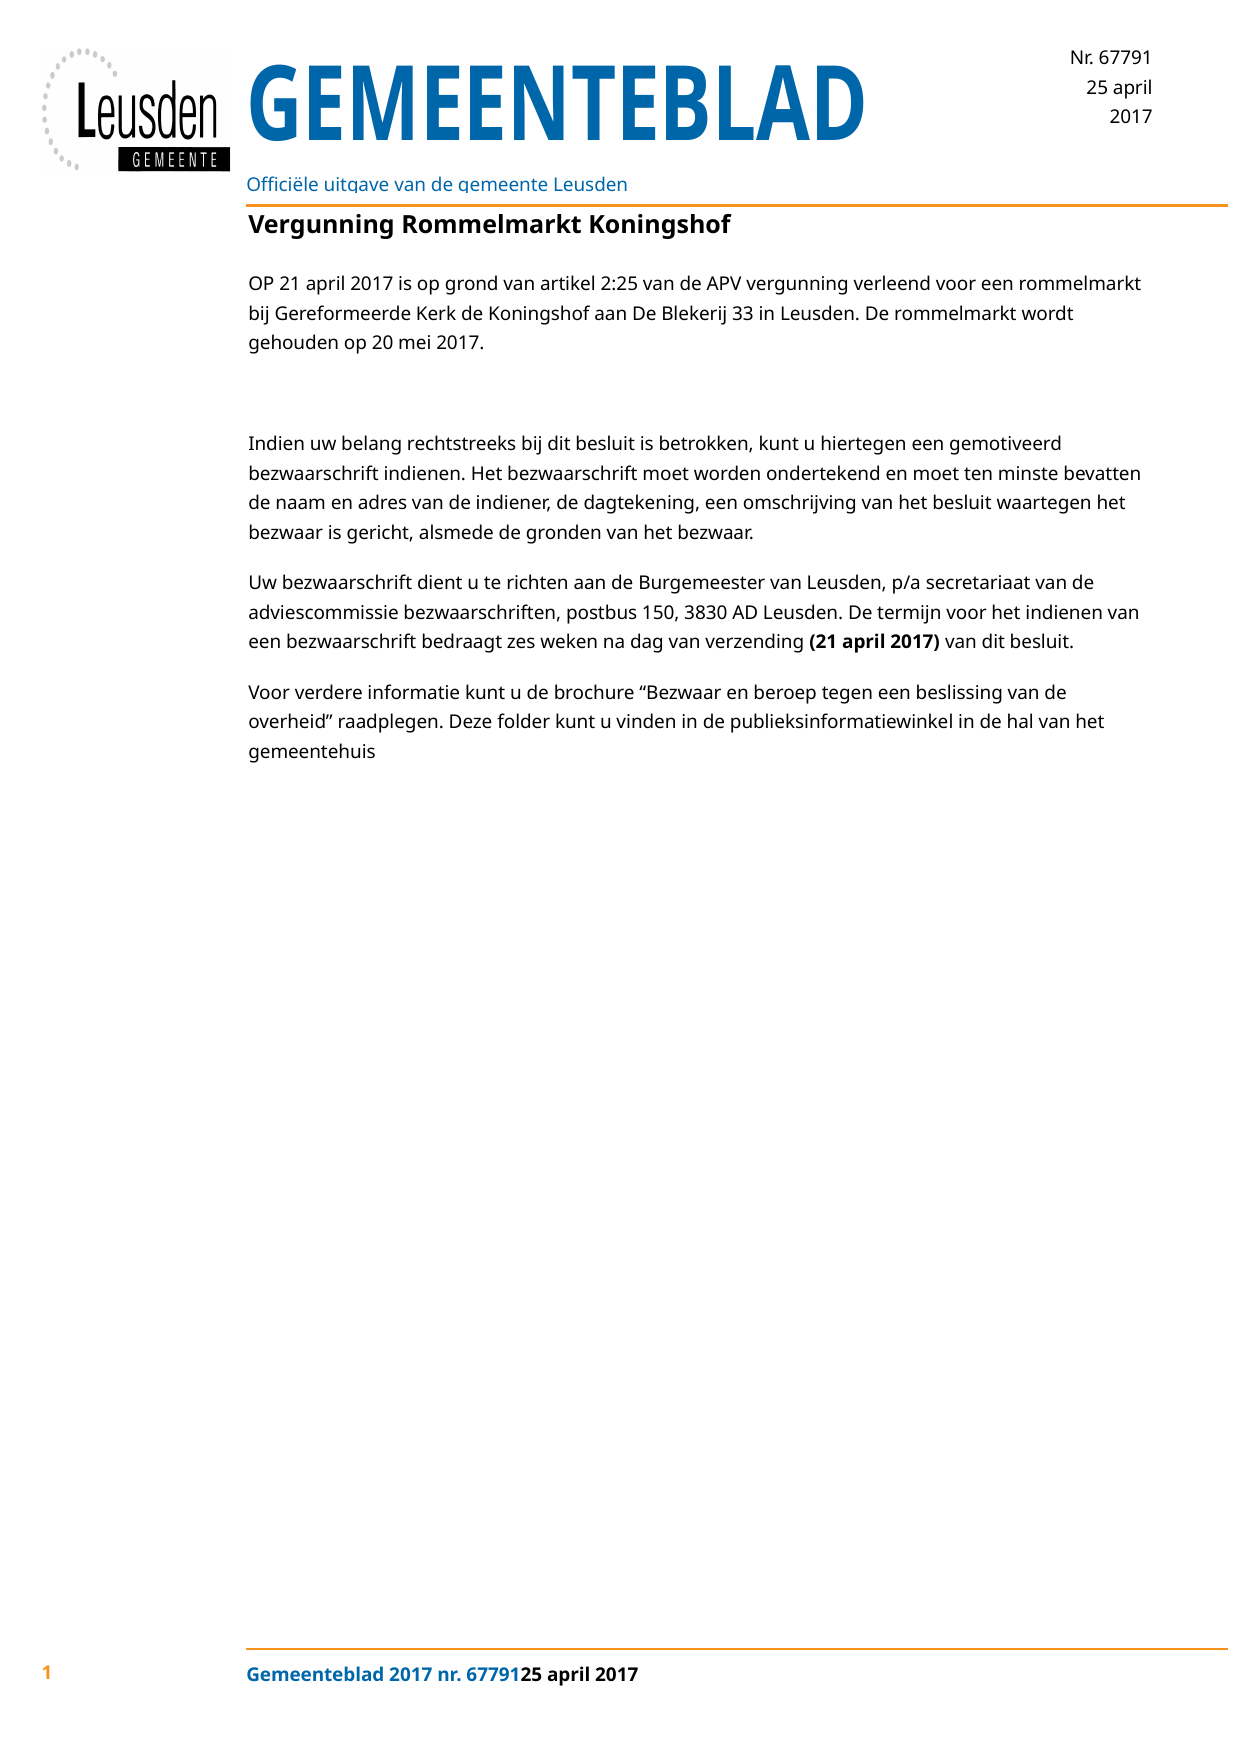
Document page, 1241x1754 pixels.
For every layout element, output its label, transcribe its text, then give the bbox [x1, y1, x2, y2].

text Uw bezwaarschrift dient u te richten aan de Burgemeester van Leusden, p/a secretariaat van de adviescommissie bezwaarschriften, postbus 150, 3830 AD Leusden. De termijn voor het indienen van een bezwaarschrift bedraagt zes weken na dag van verzending (21 april 2017) van dit besluit. [248, 569, 1152, 654]
text Vergunning Rommelmarkt Koningshof [248, 207, 1152, 241]
text Indien uw belang rechtstreeks bij dit besluit is betrokken, kunt u hiertegen een gemotiveerd bezwaarschrift indienen. Het bezwaarschrift moet worden ondertekend en moet ten minste bevatten de naam en adres van de indiener, de dagtekening, een omschrijving van het besluit waartegen het bezwaar is gericht, alsmede de gronden van het bezwaar. [248, 430, 1152, 545]
text OP 21 april 2017 is op grond van artikel 2:25 van de APV vergunning verleend voor een rommelmarkt bij Gereformeerde Kerk de Koningshof aan De Blekerij 33 in Leusden. De rommelmarkt wordt gehouden op 20 mei 2017. [248, 270, 1152, 355]
picture [41, 47, 231, 172]
text Voor verdere informatie kunt u de brochure “Bezwaar en beroep tegen een beslissing van de overheid” raadplegen. Deze folder kunt u vinden in de publieksinformatiewinkel in de hal van het gemeentehuis [248, 679, 1152, 764]
